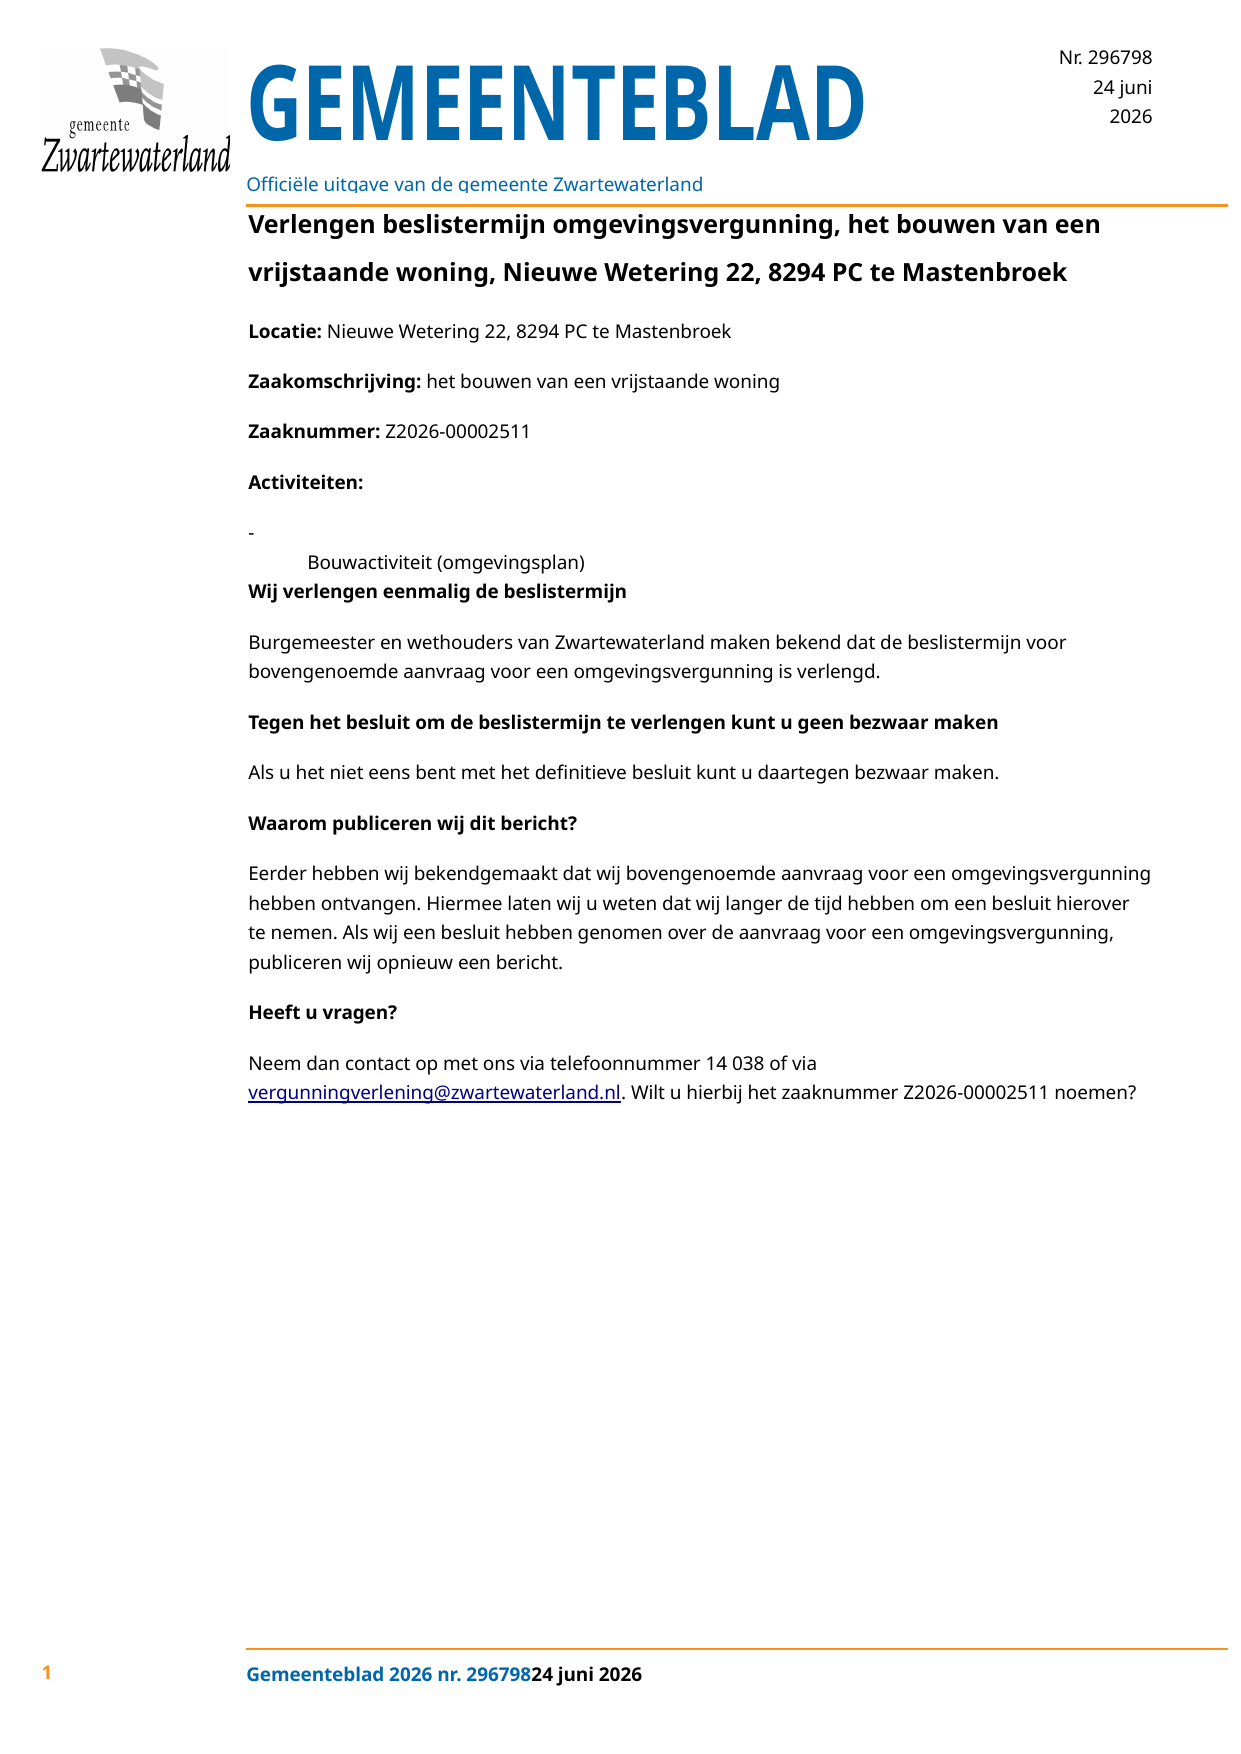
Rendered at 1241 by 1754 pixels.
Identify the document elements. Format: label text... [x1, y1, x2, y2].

text Wij verlengen eenmalig de beslistermijn [248, 579, 1152, 604]
text Waarom publiceren wij dit bericht? [248, 810, 1152, 836]
text Verlengen beslistermijn omgevingsvergunning, het bouwen van een vrijstaande woning, Nieuwe Wetering 22, 8294 PC te Mastenbroek [248, 207, 1152, 288]
text Neem dan contact op met ons via telefoonnummer 14 038 of via vergunningverlening@zwartewaterland.nl. Wilt u hierbij het zaaknummer Z2026-00002511 noemen? [248, 1050, 1152, 1105]
text Zaaknummer: Z2026-00002511 [248, 419, 1152, 444]
text Burgemeester en wethouders van Zwartewaterland maken bekend dat de beslistermijn voor bovengenoemde aanvraag voor een omgevingsvergunning is verlengd. [248, 629, 1152, 684]
text Als u het niet eens bent met het definitieve besluit kunt u daartegen bezwaar maken. [248, 759, 1152, 785]
text Activiteiten: [248, 469, 1152, 495]
list Bouwactiviteit (omgevingsplan) [248, 549, 1152, 575]
text Heeft u vragen? [248, 999, 1152, 1025]
text Eerder hebben wij bekendgemaakt dat wij bovengenoemde aanvraag voor een omgevingsvergunning hebben ontvangen. Hiermee laten wij u weten dat wij langer de tijd hebben om een besluit hierover te nemen. Als wij een besluit hebben genomen over de aanvraag voor een omgevingsvergunning, publiceren wij opnieuw een bericht. [248, 860, 1152, 975]
text Zaakomschrijving: het bouwen van een vrijstaande woning [248, 368, 1152, 394]
text Tegen het besluit om de beslistermijn te verlengen kunt u geen bezwaar maken [248, 709, 1152, 735]
picture [41, 47, 231, 172]
text Locatie: Nieuwe Wetering 22, 8294 PC te Mastenbroek [248, 318, 1152, 344]
